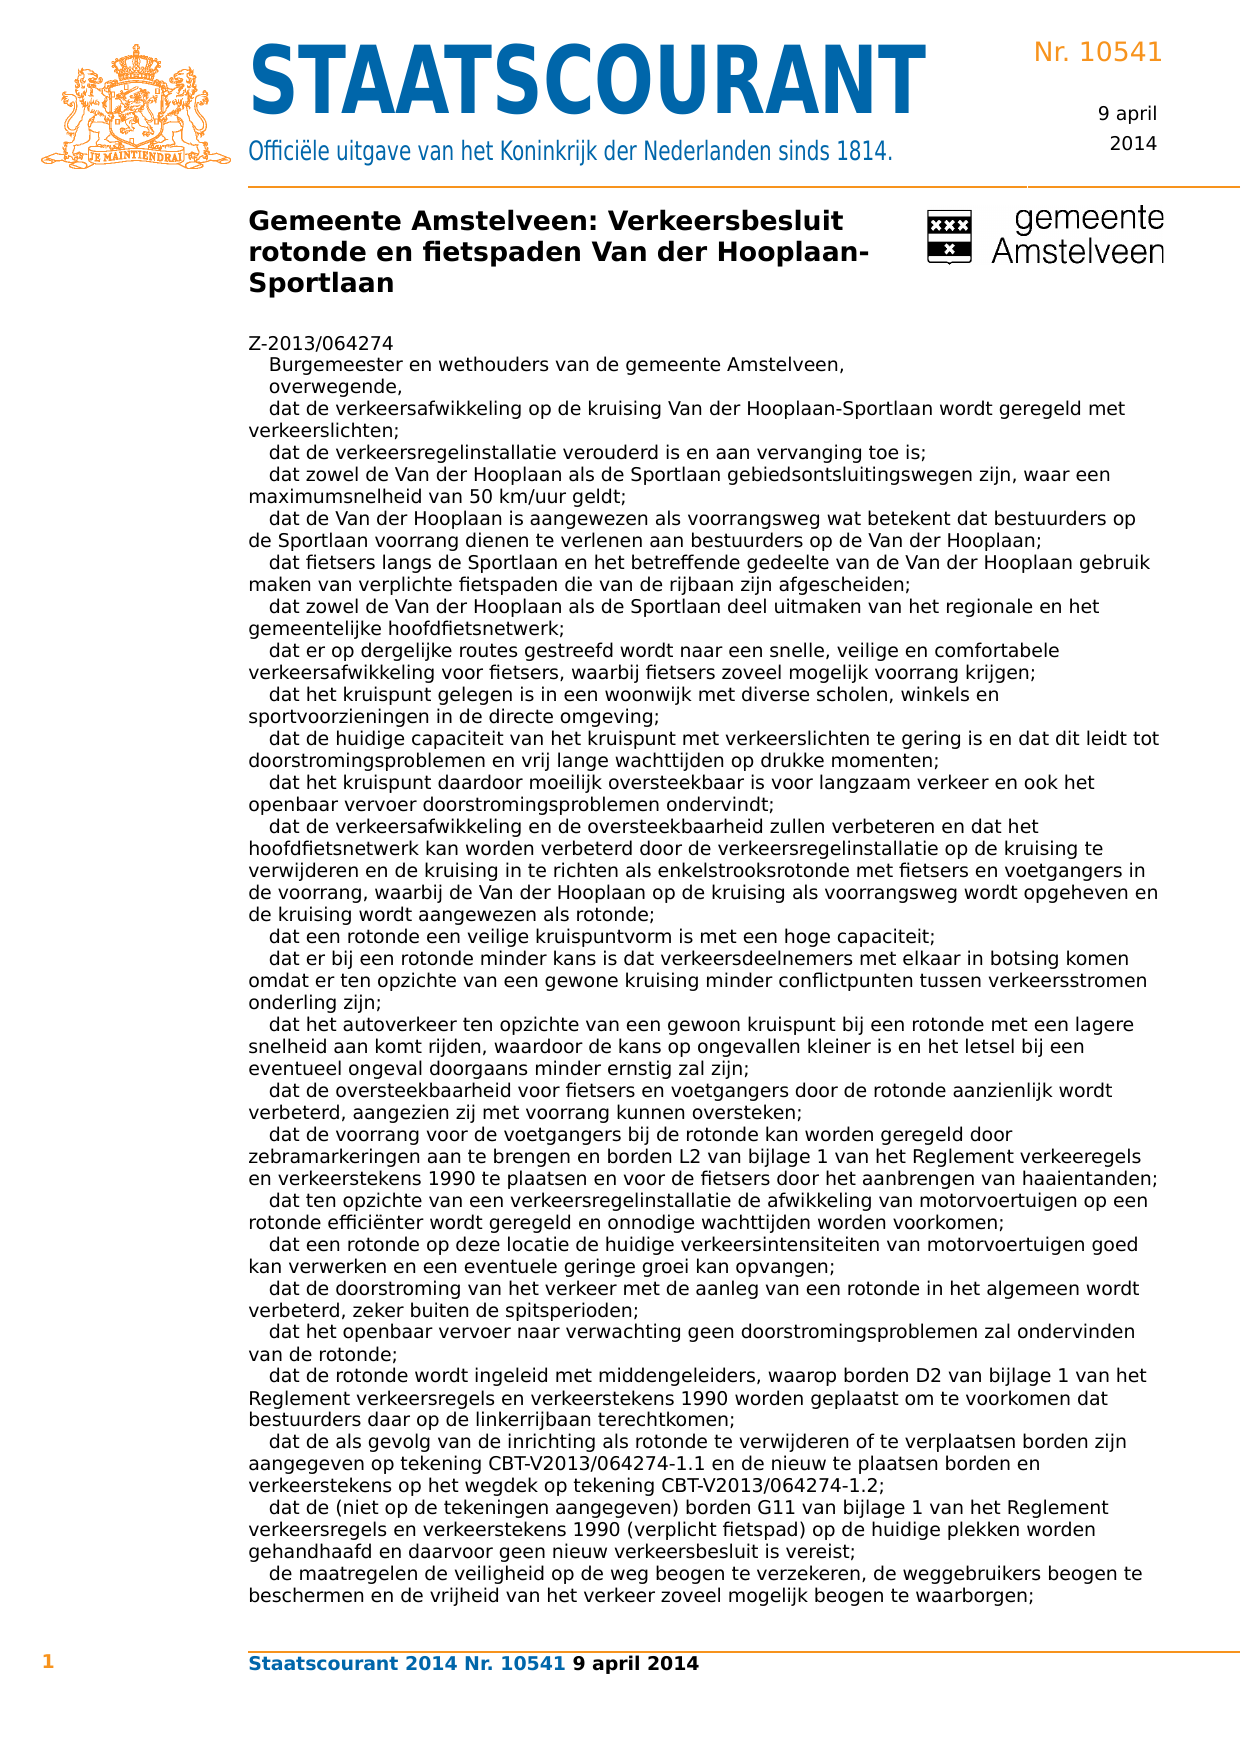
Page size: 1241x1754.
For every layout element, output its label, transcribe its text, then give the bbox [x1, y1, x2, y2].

text de maatregelen de veiligheid op de weg beogen te verzekeren, de weggebruikers beogen te beschermen en de vrijheid van het verkeer zoveel mogelijk beogen te waarborgen; [248, 1563, 1163, 1607]
text dat zowel de Van der Hooplaan als de Sportlaan deel uitmaken van het regionale en het gemeentelijke hoofdfietsnetwerk; [248, 596, 1163, 640]
text Z-2013/064274 [248, 332, 1163, 354]
text dat een rotonde op deze locatie de huidige verkeersintensiteiten van motorvoertuigen goed kan verwerken en een eventuele geringe groei kan opvangen; [248, 1233, 1163, 1277]
subtitle Gemeente Amstelveen: Verkeersbesluit rotonde en fietspaden Van der Hooplaan-Sportlaan [248, 206, 1163, 299]
text dat de oversteekbaarheid voor fietsers en voetgangers door de rotonde aanzienlijk wordt verbeterd, aangezien zij met voorrang kunnen oversteken; [248, 1080, 1163, 1124]
text dat de verkeersafwikkeling en de oversteekbaarheid zullen verbeteren en dat het hoofdfietsnetwerk kan worden verbeterd door de verkeersregelinstallatie op de kruising te verwijderen en de kruising in te richten als enkelstrooksrotonde met fietsers en voetgangers in de voorrang, waarbij de Van der Hooplaan op de kruising als voorrangsweg wordt opgeheven en de kruising wordt aangewezen als rotonde; [248, 816, 1163, 926]
text dat de Van der Hooplaan is aangewezen als voorrangsweg wat betekent dat bestuurders op de Sportlaan voorrang dienen te verlenen aan bestuurders op de Van der Hooplaan; [248, 508, 1163, 552]
text dat de als gevolg van de inrichting als rotonde te verwijderen of te verplaatsen borden zijn aangegeven op tekening CBT-V2013/064274-1.1 en de nieuw te plaatsen borden en verkeerstekens op het wegdek op tekening CBT-V2013/064274-1.2; [248, 1431, 1163, 1497]
text dat er op dergelijke routes gestreefd wordt naar een snelle, veilige en comfortabele verkeersafwikkeling voor fietsers, waarbij fietsers zoveel mogelijk voorrang krijgen; [248, 640, 1163, 684]
text dat het kruispunt gelegen is in een woonwijk met diverse scholen, winkels en sportvoorzieningen in de directe omgeving; [248, 684, 1163, 728]
text dat de voorrang voor de voetgangers bij de rotonde kan worden geregeld door zebramarkeringen aan te brengen en borden L2 van bijlage 1 van het Reglement verkeeregels en verkeerstekens 1990 te plaatsen en voor de fietsers door het aanbrengen van haaientanden; [248, 1124, 1163, 1189]
text dat er bij een rotonde minder kans is dat verkeersdeelnemers met elkaar in botsing komen omdat er ten opzichte van een gewone kruising minder conflictpunten tussen verkeersstromen onderling zijn; [248, 948, 1163, 1014]
text dat het openbaar vervoer naar verwachting geen doorstromingsproblemen zal ondervinden van de rotonde; [248, 1321, 1163, 1365]
text dat een rotonde een veilige kruispuntvorm is met een hoge capaciteit; [248, 926, 1163, 948]
text dat ten opzichte van een verkeersregelinstallatie de afwikkeling van motorvoertuigen op een rotonde efficiënter wordt geregeld en onnodige wachttijden worden voorkomen; [248, 1189, 1163, 1233]
picture [41, 44, 231, 169]
text overwegende, [248, 376, 1163, 398]
text dat de huidige capaciteit van het kruispunt met verkeerslichten te gering is en dat dit leidt tot doorstromingsproblemen en vrij lange wachttijden op drukke momenten; [248, 728, 1163, 772]
text dat de rotonde wordt ingeleid met middengeleiders, waarop borden D2 van bijlage 1 van het Reglement verkeersregels en verkeerstekens 1990 worden geplaatst om te voorkomen dat bestuurders daar op de linkerrijbaan terechtkomen; [248, 1365, 1163, 1431]
text dat de (niet op de tekeningen aangegeven) borden G11 van bijlage 1 van het Reglement verkeersregels en verkeerstekens 1990 (verplicht fietspad) op de huidige plekken worden gehandhaafd en daarvoor geen nieuw verkeersbesluit is vereist; [248, 1497, 1163, 1563]
text dat de verkeersafwikkeling op de kruising Van der Hooplaan-Sportlaan wordt geregeld met verkeerslichten; [248, 398, 1163, 442]
text dat het kruispunt daardoor moeilijk oversteekbaar is voor langzaam verkeer en ook het openbaar vervoer doorstromingsproblemen ondervindt; [248, 772, 1163, 816]
text dat fietsers langs de Sportlaan en het betreffende gedeelte van de Van der Hooplaan gebruik maken van verplichte fietspaden die van de rijbaan zijn afgescheiden; [248, 552, 1163, 596]
text dat het autoverkeer ten opzichte van een gewoon kruispunt bij een rotonde met een lagere snelheid aan komt rijden, waardoor de kans op ongevallen kleiner is en het letsel bij een eventueel ongeval doorgaans minder ernstig zal zijn; [248, 1014, 1163, 1080]
picture [927, 205, 1164, 265]
text dat de doorstroming van het verkeer met de aanleg van een rotonde in het algemeen wordt verbeterd, zeker buiten de spitsperioden; [248, 1277, 1163, 1321]
text Burgemeester en wethouders van de gemeente Amstelveen, [248, 354, 1163, 376]
text dat de verkeersregelinstallatie verouderd is en aan vervanging toe is; [248, 442, 1163, 464]
text dat zowel de Van der Hooplaan als de Sportlaan gebiedsontsluitingswegen zijn, waar een maximumsnelheid van 50 km/uur geldt; [248, 464, 1163, 508]
